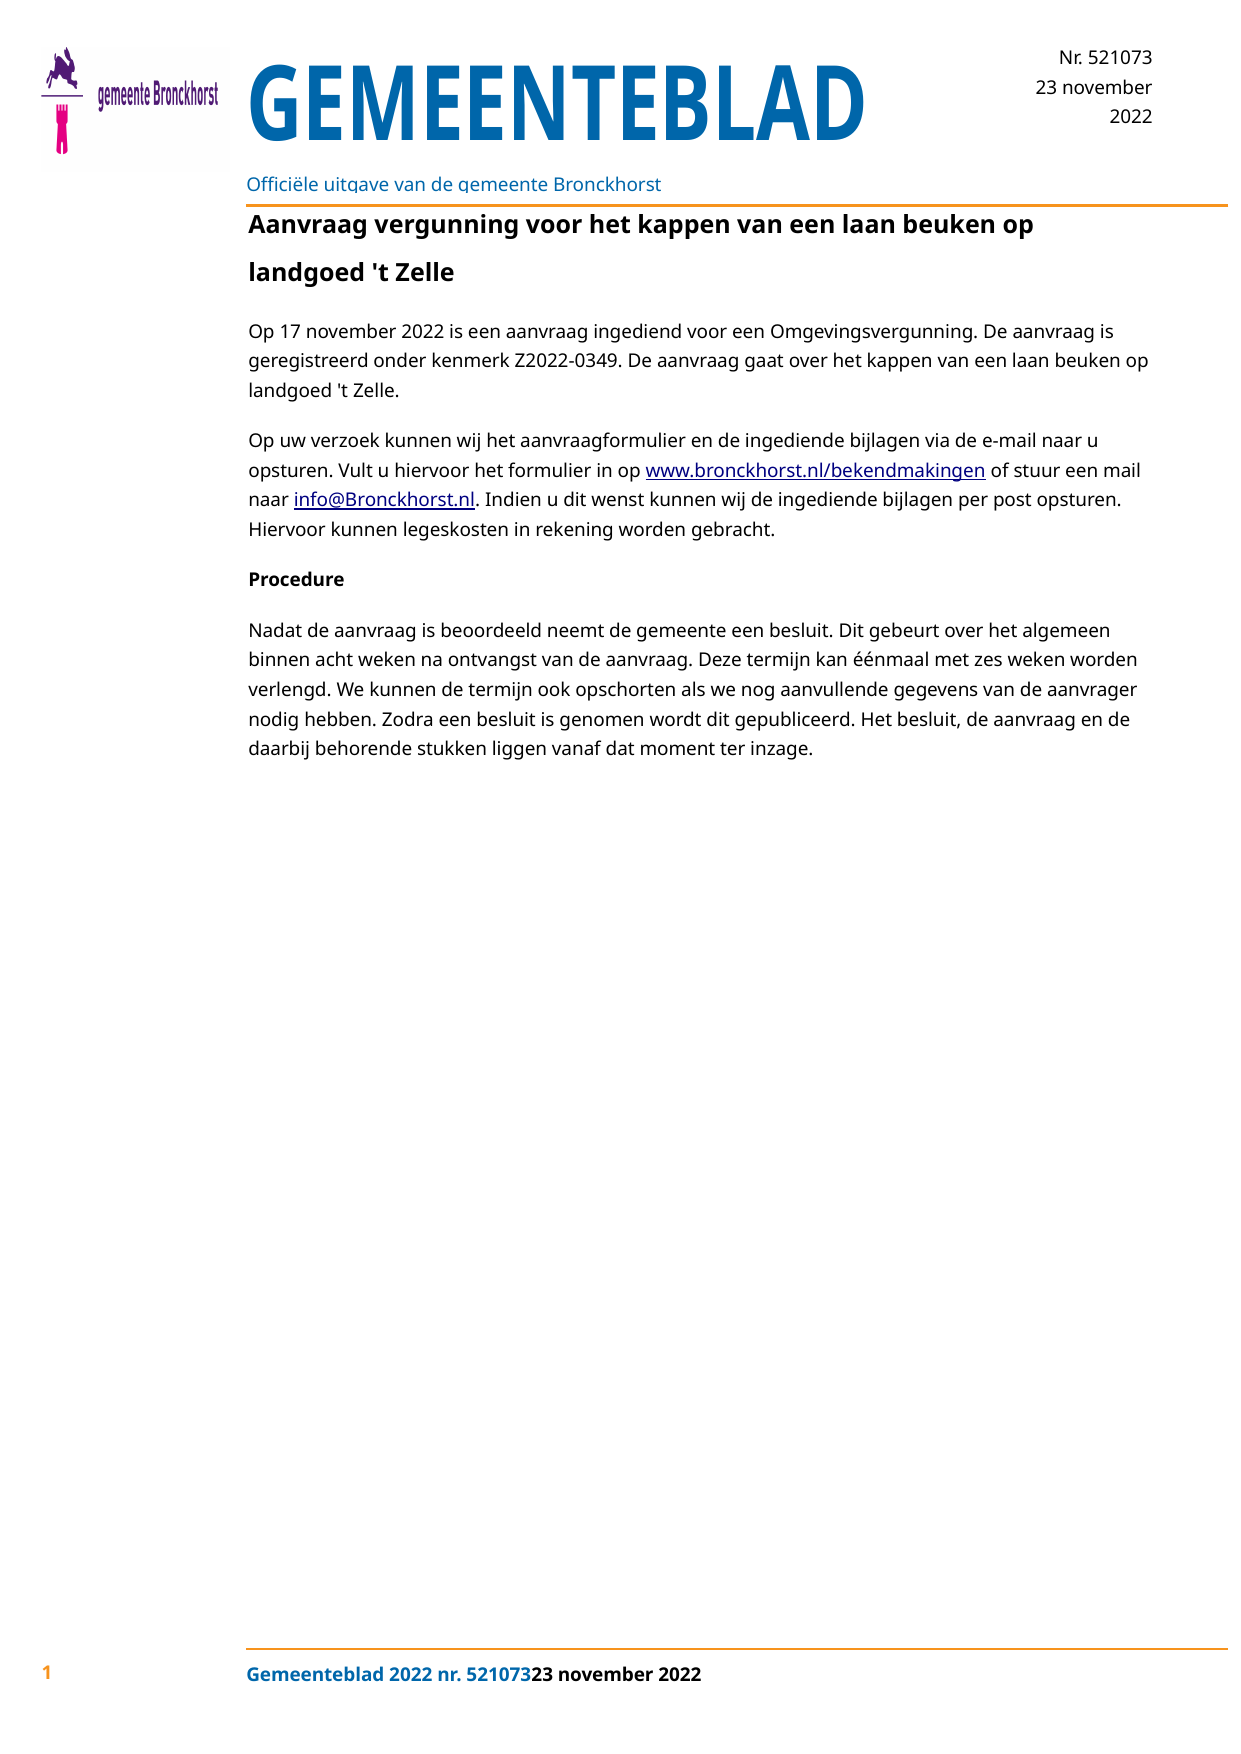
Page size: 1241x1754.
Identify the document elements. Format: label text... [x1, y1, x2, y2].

text Nadat de aanvraag is beoordeeld neemt de gemeente een besluit. Dit gebeurt over het algemeen binnen acht weken na ontvangst van de aanvraag. Deze termijn kan éénmaal met zes weken worden verlengd. We kunnen de termijn ook opschorten als we nog aanvullende gegevens van de aanvrager nodig hebben. Zodra een besluit is genomen wordt dit gepubliceerd. Het besluit, de aanvraag en de daarbij behorende stukken liggen vanaf dat moment ter inzage. [248, 617, 1152, 761]
text Op uw verzoek kunnen wij het aanvraagformulier en de ingediende bijlagen via de e-mail naar u opsturen. Vult u hiervoor het formulier in op www.bronckhorst.nl/bekendmakingen of stuur een mail naar info@Bronckhorst.nl. Indien u dit wenst kunnen wij de ingediende bijlagen per post opsturen. Hiervoor kunnen legeskosten in rekening worden gebracht. [248, 427, 1152, 542]
text Op 17 november 2022 is een aanvraag ingediend voor een Omgevingsvergunning. De aanvraag is geregistreerd onder kenmerk Z2022-0349. De aanvraag gaat over het kappen van een laan beuken op landgoed 't Zelle. [248, 318, 1152, 403]
text Aanvraag vergunning voor het kappen van een laan beuken op landgoed 't Zelle [248, 207, 1152, 288]
picture [41, 47, 231, 172]
text Procedure [248, 567, 1152, 592]
